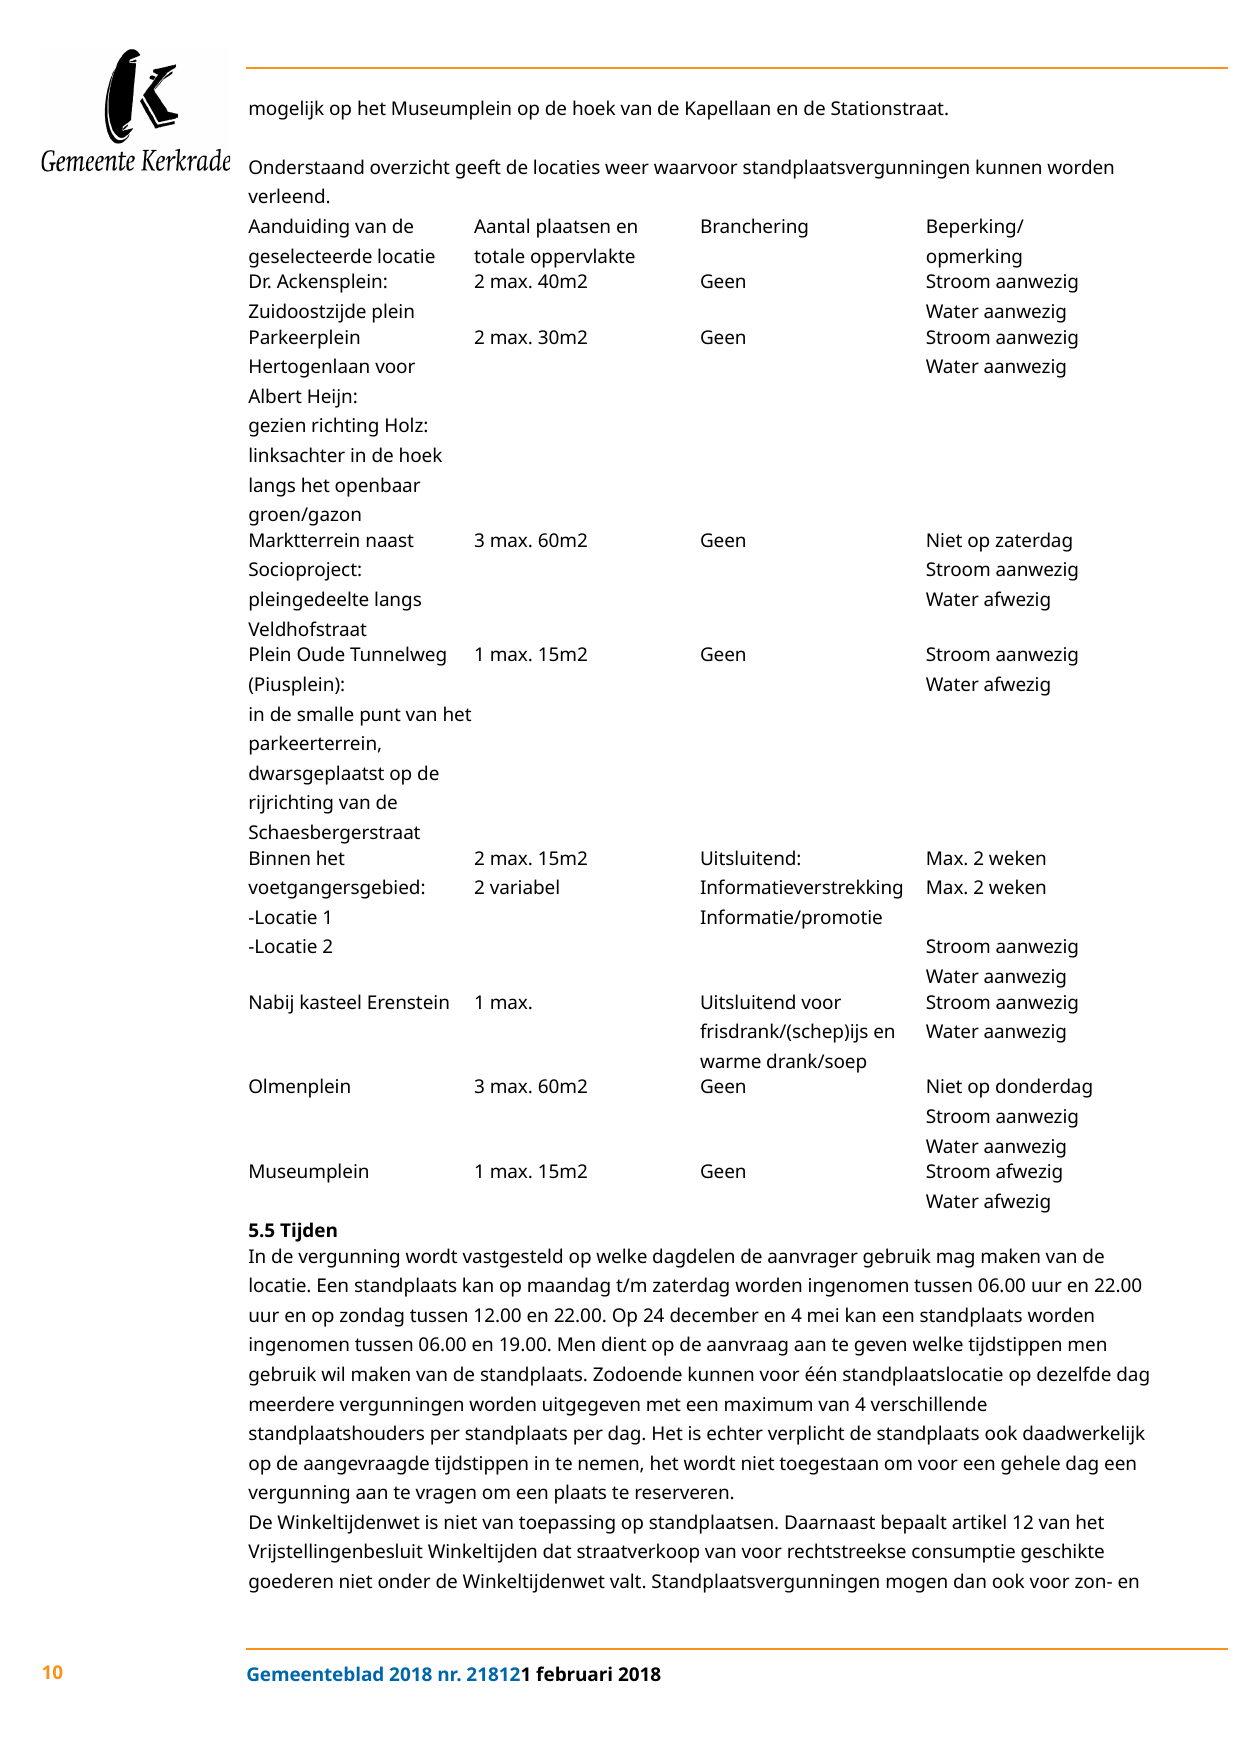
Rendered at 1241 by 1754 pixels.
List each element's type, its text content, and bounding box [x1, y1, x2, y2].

table_cell 1 max. [474, 989, 700, 1074]
table_cell 1 max. 15m2 [474, 1159, 700, 1214]
table_cell 2 max. 40m2 [474, 269, 700, 324]
table_header Beperking/ opmerking [926, 213, 1152, 268]
table_cell Nabij kasteel Erenstein [248, 989, 474, 1074]
table_cell Stroom aanwezig Water aanwezig [926, 989, 1152, 1074]
table_cell Geen [700, 1159, 926, 1214]
table_cell Geen [700, 527, 926, 642]
table_cell 2 max. 30m2 [474, 324, 700, 527]
table_cell Olmenplein [248, 1074, 474, 1159]
text Onderstaand overzicht geeft de locaties weer waarvoor standplaatsvergunningen kunnen worden verleend. [248, 154, 1152, 209]
table_cell Stroom aanwezig Water afwezig [926, 642, 1152, 845]
text In de vergunning wordt vastgesteld op welke dagdelen de aanvrager gebruik mag maken van de locatie. Een standplaats kan op maandag t/m zaterdag worden ingenomen tussen 06.00 uur en 22.00 uur en op zondag tussen 12.00 en 22.00. Op 24 december en 4 mei kan een standplaats worden ingenomen tussen 06.00 en 19.00. Men dient op de aanvraag aan te geven welke tijdstippen men gebruik wil maken van de standplaats. Zodoende kunnen voor één standplaatslocatie op dezelfde dag meerdere vergunningen worden uitgegeven met een maximum van 4 verschillende standplaatshouders per standplaats per dag. Het is echter verplicht de standplaats ook daadwerkelijk op de aangevraagde tijdstippen in te nemen, het wordt niet toegestaan om voor een gehele dag een vergunning aan te vragen om een plaats te reserveren. [248, 1243, 1152, 1505]
table_cell Geen [700, 642, 926, 845]
table_cell Geen [700, 324, 926, 527]
table_cell Uitsluitend: Informatieverstrekking Informatie/promotie [700, 845, 926, 989]
table_cell Uitsluitend voor frisdrank/(schep)ijs en warme drank/soep [700, 989, 926, 1074]
table_cell Parkeerplein Hertogenlaan voor Albert Heijn: gezien richting Holz: linksachter in de hoek langs het openbaar groen/gazon [248, 324, 474, 527]
text De Winkeltijdenwet is niet van toepassing op standplaatsen. Daarnaast bepaalt artikel 12 van het Vrijstellingenbesluit Winkeltijden dat straatverkoop van voor rechtstreekse consumptie geschikte goederen niet onder de Winkeltijdenwet valt. Standplaatsvergunningen mogen dan ook voor zon- en [248, 1509, 1152, 1594]
table_cell Stroom aanwezig Water aanwezig [926, 324, 1152, 527]
text 5.5 Tijden [248, 1217, 1152, 1243]
table_cell 2 max. 15m2 2 variabel [474, 845, 700, 989]
table_cell Stroom afwezig Water afwezig [926, 1159, 1152, 1214]
table_cell Stroom aanwezig Water aanwezig [926, 269, 1152, 324]
table_cell Dr. Ackensplein: Zuidoostzijde plein [248, 269, 474, 324]
table_cell 3 max. 60m2 [474, 527, 700, 642]
table_cell 3 max. 60m2 [474, 1074, 700, 1159]
table_cell Niet op donderdag Stroom aanwezig Water aanwezig [926, 1074, 1152, 1159]
table_header Branchering [700, 213, 926, 268]
table_cell Plein Oude Tunnelweg (Piusplein): in de smalle punt van het parkeerterrein, dwarsgeplaatst op de rijrichting van de Schaesbergerstraat [248, 642, 474, 845]
table_cell Geen [700, 1074, 926, 1159]
table_cell Binnen het voetgangersgebied: -Locatie 1 -Locatie 2 [248, 845, 474, 989]
table_cell Geen [700, 269, 926, 324]
table_cell 1 max. 15m2 [474, 642, 700, 845]
table_cell Marktterrein naast Socioproject: pleingedeelte langs Veldhofstraat [248, 527, 474, 642]
text mogelijk op het Museumplein op de hoek van de Kapellaan en de Stationstraat. [248, 95, 1152, 121]
table_cell Niet op zaterdag Stroom aanwezig Water afwezig [926, 527, 1152, 642]
table_cell Museumplein [248, 1159, 474, 1214]
table_cell Max. 2 weken Max. 2 weken Stroom aanwezig Water aanwezig [926, 845, 1152, 989]
table_header Aantal plaatsen en totale oppervlakte [474, 213, 700, 268]
picture [41, 47, 231, 172]
table_header Aanduiding van de geselecteerde locatie [248, 213, 474, 268]
